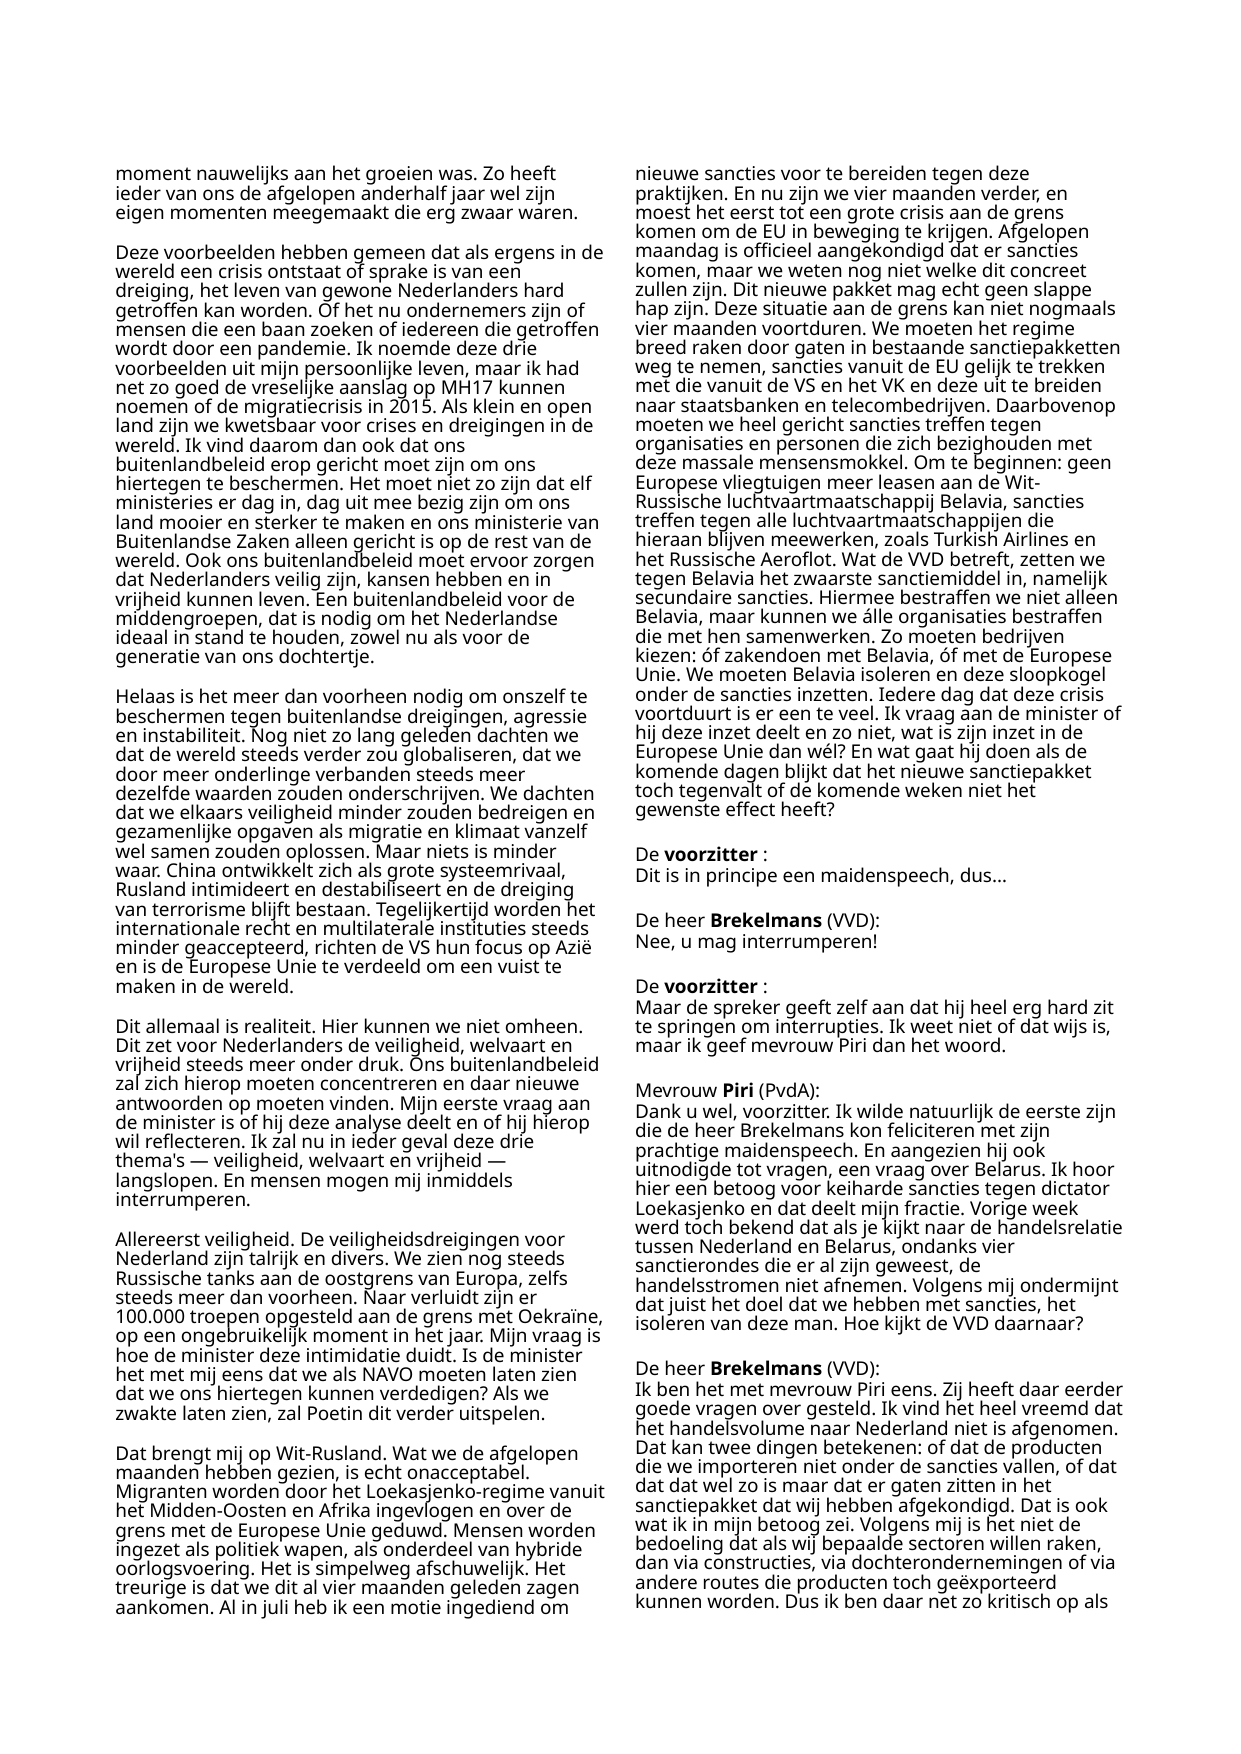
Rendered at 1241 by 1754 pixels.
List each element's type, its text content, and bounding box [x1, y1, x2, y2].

text Ik ben het met mevrouw Piri eens. Zij heeft daar eerder goede vragen over gesteld. Ik vind het heel vreemd dat het handelsvolume naar Nederland niet is afgenomen. Dat kan twee dingen betekenen: of dat de producten die we importeren niet onder de sancties vallen, of dat dat dat wel zo is maar dat er gaten zitten in het sanctiepakket dat wij hebben afgekondigd. Dat is ook wat ik in mijn betoog zei. Volgens mij is het niet de bedoeling dat als wij bepaalde sectoren willen raken, dan via constructies, via dochterondernemingen of via andere routes die producten toch geëxporteerd kunnen worden. Dus ik ben daar net zo kritisch op als [635, 1381, 1125, 1612]
text De voorzitter : [635, 841, 1125, 867]
text De heer Brekelmans (VVD): [635, 1355, 1125, 1381]
text Allereerst veiligheid. De veiligheidsdreigingen voor Nederland zijn talrijk en divers. We zien nog steeds Russische tanks aan de oostgrens van Europa, zelfs steeds meer dan voorheen. Naar verluidt zijn er 100.000 troepen opgesteld aan de grens met Oekraïne, op een ongebruikelijk moment in het jaar. Mijn vraag is hoe de minister deze intimidatie duidt. Is de minister het met mij eens dat we als NAVO moeten laten zien dat we ons hiertegen kunnen verdedigen? Als we zwakte laten zien, zal Poetin dit verder uitspelen. [115, 1231, 605, 1424]
text De heer Brekelmans (VVD): [635, 907, 1125, 933]
text nieuwe sancties voor te bereiden tegen deze praktijken. En nu zijn we vier maanden verder, en moest het eerst tot een grote crisis aan de grens komen om de EU in beweging te krijgen. Afgelopen maandag is officieel aangekondigd dat er sancties komen, maar we weten nog niet welke dit concreet zullen zijn. Dit nieuwe pakket mag echt geen slappe hap zijn. Deze situatie aan de grens kan niet nogmaals vier maanden voortduren. We moeten het regime breed raken door gaten in bestaande sanctiepakketten weg te nemen, sancties vanuit de EU gelijk te trekken met die vanuit de VS en het VK en deze uit te breiden naar staatsbanken en telecombedrijven. Daarbovenop moeten we heel gericht sancties treffen tegen organisaties en personen die zich bezighouden met deze massale mensensmokkel. Om te beginnen: geen Europese vliegtuigen meer leasen aan de Wit-Russische luchtvaartmaatschappij Belavia, sancties treffen tegen alle luchtvaartmaatschappijen die hieraan blijven meewerken, zoals Turkish Airlines en het Russische Aeroflot. Wat de VVD betreft, zetten we tegen Belavia het zwaarste sanctiemiddel in, namelijk secundaire sancties. Hiermee bestraffen we niet alleen Belavia, maar kunnen we álle organisaties bestraffen die met hen samenwerken. Zo moeten bedrijven kiezen: óf zakendoen met Belavia, óf met de Europese Unie. We moeten Belavia isoleren en deze sloopkogel onder de sancties inzetten. Iedere dag dat deze crisis voortduurt is er een te veel. Ik vraag aan de minister of hij deze inzet deelt en zo niet, wat is zijn inzet in de Europese Unie dan wél? En wat gaat hij doen als de komende dagen blijkt dat het nieuwe sanctiepakket toch tegenvalt of de komende weken niet het gewenste effect heeft? [635, 165, 1125, 821]
text Dank u wel, voorzitter. Ik wilde natuurlijk de eerste zijn die de heer Brekelmans kon feliciteren met zijn prachtige maidenspeech. En aangezien hij ook uitnodigde tot vragen, een vraag over Belarus. Ik hoor hier een betoog voor keiharde sancties tegen dictator Loekasjenko en dat deelt mijn fractie. Vorige week werd toch bekend dat als je kijkt naar de handelsrelatie tussen Nederland en Belarus, ondanks vier sanctierondes die er al zijn geweest, de handelsstromen niet afnemen. Volgens mij ondermijnt dat juist het doel dat we hebben met sancties, het isoleren van deze man. Hoe kijkt de VVD daarnaar? [635, 1103, 1125, 1334]
text Maar de spreker geeft zelf aan dat hij heel erg hard zit te springen om interrupties. Ik weet niet of dat wijs is, maar ik geef mevrouw Piri dan het woord. [635, 999, 1125, 1057]
text Nee, u mag interrumperen! [635, 933, 1125, 952]
text De voorzitter : [635, 973, 1125, 999]
text Dat brengt mij op Wit-Rusland. Wat we de afgelopen maanden hebben gezien, is echt onacceptabel. Migranten worden door het Loekasjenko-regime vanuit het Midden-Oosten en Afrika ingevlogen en over de grens met de Europese Unie geduwd. Mensen worden ingezet als politiek wapen, als onderdeel van hybride oorlogsvoering. Het is simpelweg afschuwelijk. Het treurige is dat we dit al vier maanden geleden zagen aankomen. Al in juli heb ik een motie ingediend om [115, 1444, 605, 1618]
text Mevrouw Piri (PvdA): [635, 1077, 1125, 1103]
text Dit is in principe een maidenspeech, dus… [635, 867, 1125, 886]
text Helaas is het meer dan voorheen nodig om onszelf te beschermen tegen buitenlandse dreigingen, agressie en instabiliteit. Nog niet zo lang geleden dachten we dat de wereld steeds verder zou globaliseren, dat we door meer onderlinge verbanden steeds meer dezelfde waarden zouden onderschrijven. We dachten dat we elkaars veiligheid minder zouden bedreigen en gezamenlijke opgaven als migratie en klimaat vanzelf wel samen zouden oplossen. Maar niets is minder waar. China ontwikkelt zich als grote systeemrivaal, Rusland intimideert en destabiliseert en de dreiging van terrorisme blijft bestaan. Tegelijkertijd worden het internationale recht en multilaterale instituties steeds minder geaccepteerd, richten de VS hun focus op Azië en is de Europese Unie te verdeeld om een vuist te maken in de wereld. [115, 688, 605, 997]
text moment nauwelijks aan het groeien was. Zo heeft ieder van ons de afgelopen anderhalf jaar wel zijn eigen momenten meegemaakt die erg zwaar waren. [115, 165, 605, 223]
text Deze voorbeelden hebben gemeen dat als ergens in de wereld een crisis ontstaat of sprake is van een dreiging, het leven van gewone Nederlanders hard getroffen kan worden. Of het nu ondernemers zijn of mensen die een baan zoeken of iedereen die getroffen wordt door een pandemie. Ik noemde deze drie voorbeelden uit mijn persoonlijke leven, maar ik had net zo goed de vreselijke aanslag op MH17 kunnen noemen of de migratiecrisis in 2015. Als klein en open land zijn we kwetsbaar voor crises en dreigingen in de wereld. Ik vind daarom dan ook dat ons buitenlandbeleid erop gericht moet zijn om ons hiertegen te beschermen. Het moet niet zo zijn dat elf ministeries er dag in, dag uit mee bezig zijn om ons land mooier en sterker te maken en ons ministerie van Buitenlandse Zaken alleen gericht is op de rest van de wereld. Ook ons buitenlandbeleid moet ervoor zorgen dat Nederlanders veilig zijn, kansen hebben en in vrijheid kunnen leven. Een buitenlandbeleid voor de middengroepen, dat is nodig om het Nederlandse ideaal in stand te houden, zowel nu als voor de generatie van ons dochtertje. [115, 244, 605, 668]
text Dit allemaal is realiteit. Hier kunnen we niet omheen. Dit zet voor Nederlanders de veiligheid, welvaart en vrijheid steeds meer onder druk. Ons buitenlandbeleid zal zich hierop moeten concentreren en daar nieuwe antwoorden op moeten vinden. Mijn eerste vraag aan de minister is of hij deze analyse deelt en of hij hierop wil reflecteren. Ik zal nu in ieder geval deze drie thema's — veiligheid, welvaart en vrijheid — langslopen. En mensen mogen mij inmiddels interrumperen. [115, 1018, 605, 1210]
